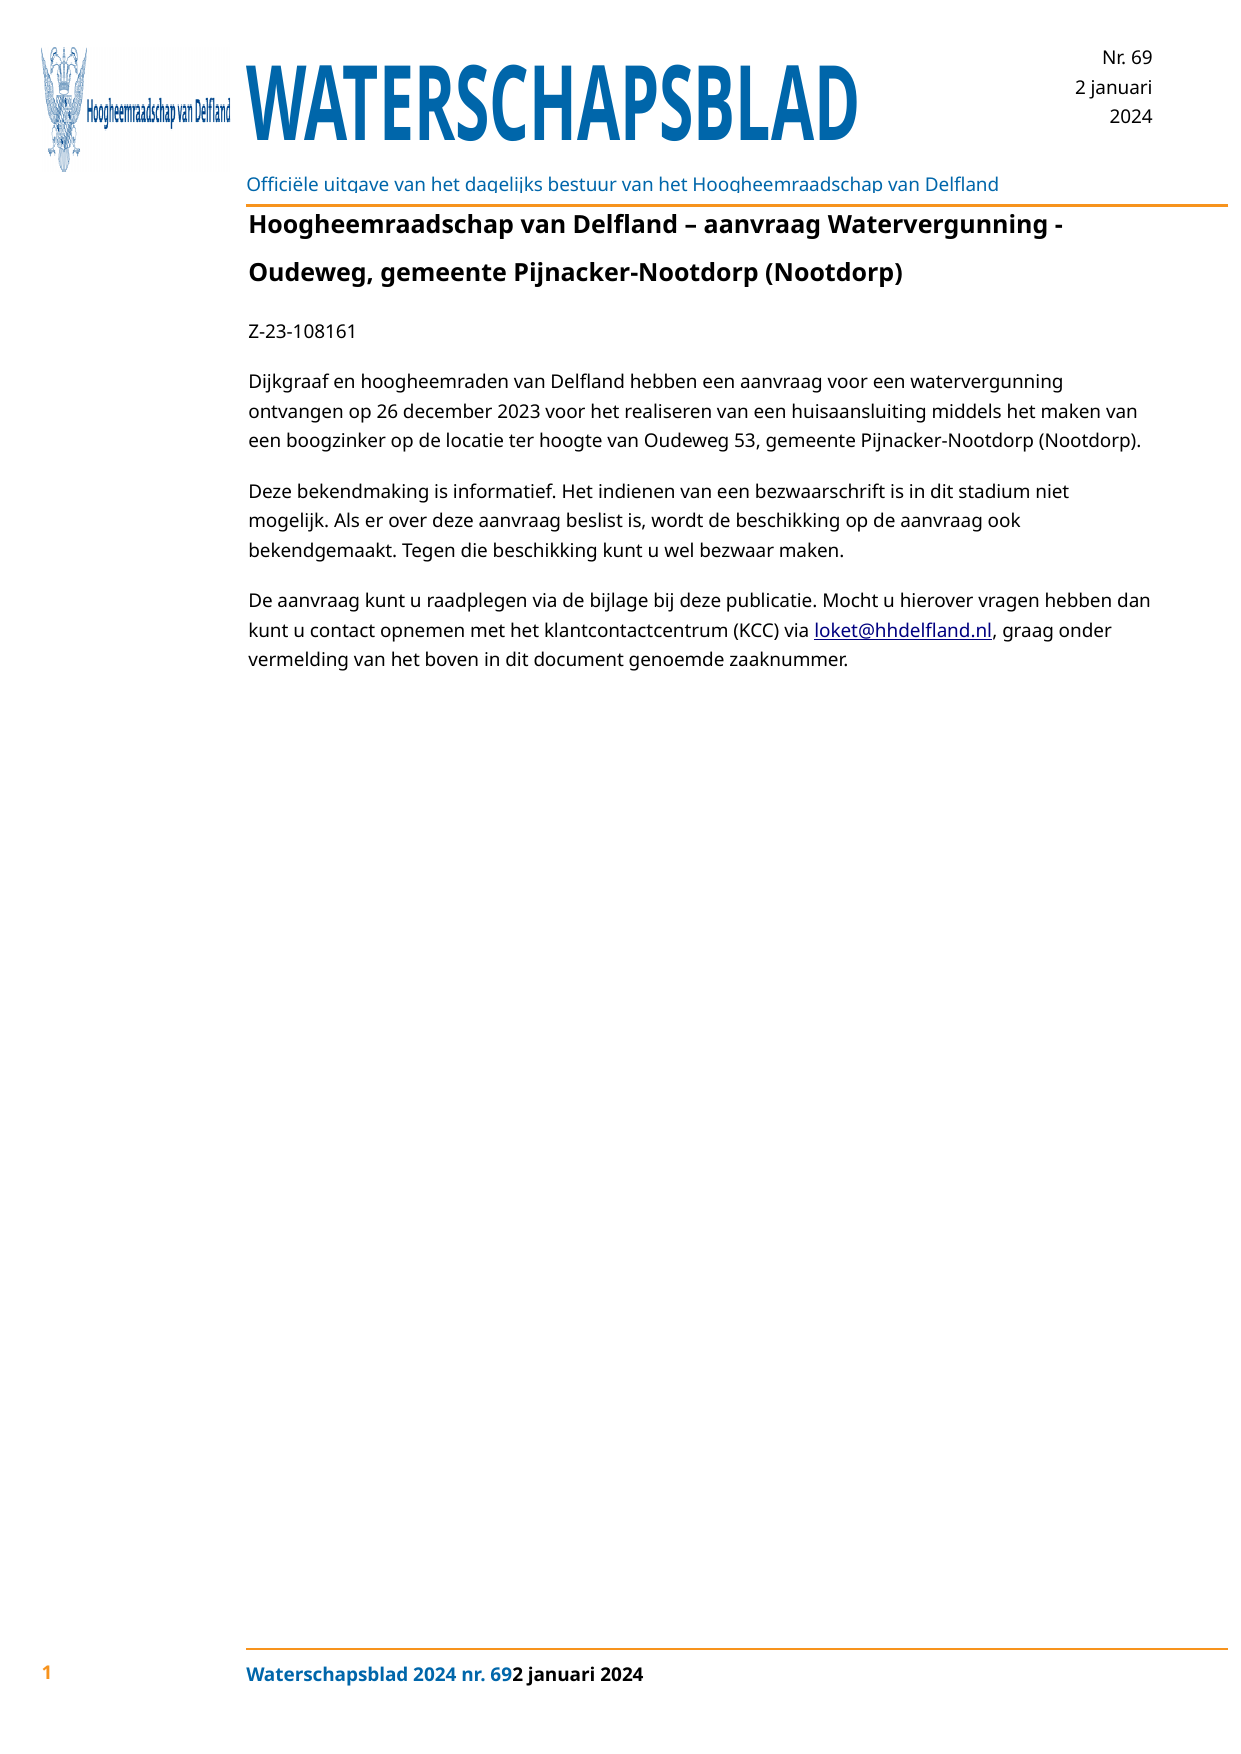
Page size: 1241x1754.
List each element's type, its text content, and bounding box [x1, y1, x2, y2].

text Dijkgraaf en hoogheemraden van Delfland hebben een aanvraag voor een watervergunning ontvangen op 26 december 2023 voor het realiseren van een huisaansluiting middels het maken van een boogzinker op de locatie ter hoogte van Oudeweg 53, gemeente Pijnacker-Nootdorp (Nootdorp). [248, 368, 1152, 453]
text Z-23-108161 [248, 318, 1152, 344]
text Deze bekendmaking is informatief. Het indienen van een bezwaarschrift is in dit stadium niet mogelijk. Als er over deze aanvraag beslist is, wordt de beschikking op de aanvraag ook bekendgemaakt. Tegen die beschikking kunt u wel bezwaar maken. [248, 478, 1152, 563]
text Hoogheemraadschap van Delfland – aanvraag Watervergunning - Oudeweg, gemeente Pijnacker-Nootdorp (Nootdorp) [248, 207, 1152, 288]
picture [41, 47, 231, 172]
text De aanvraag kunt u raadplegen via de bijlage bij deze publicatie. Mocht u hierover vragen hebben dan kunt u contact opnemen met het klantcontactcentrum (KCC) via loket@hhdelfland.nl, graag onder vermelding van het boven in dit document genoemde zaaknummer. [248, 587, 1152, 672]
